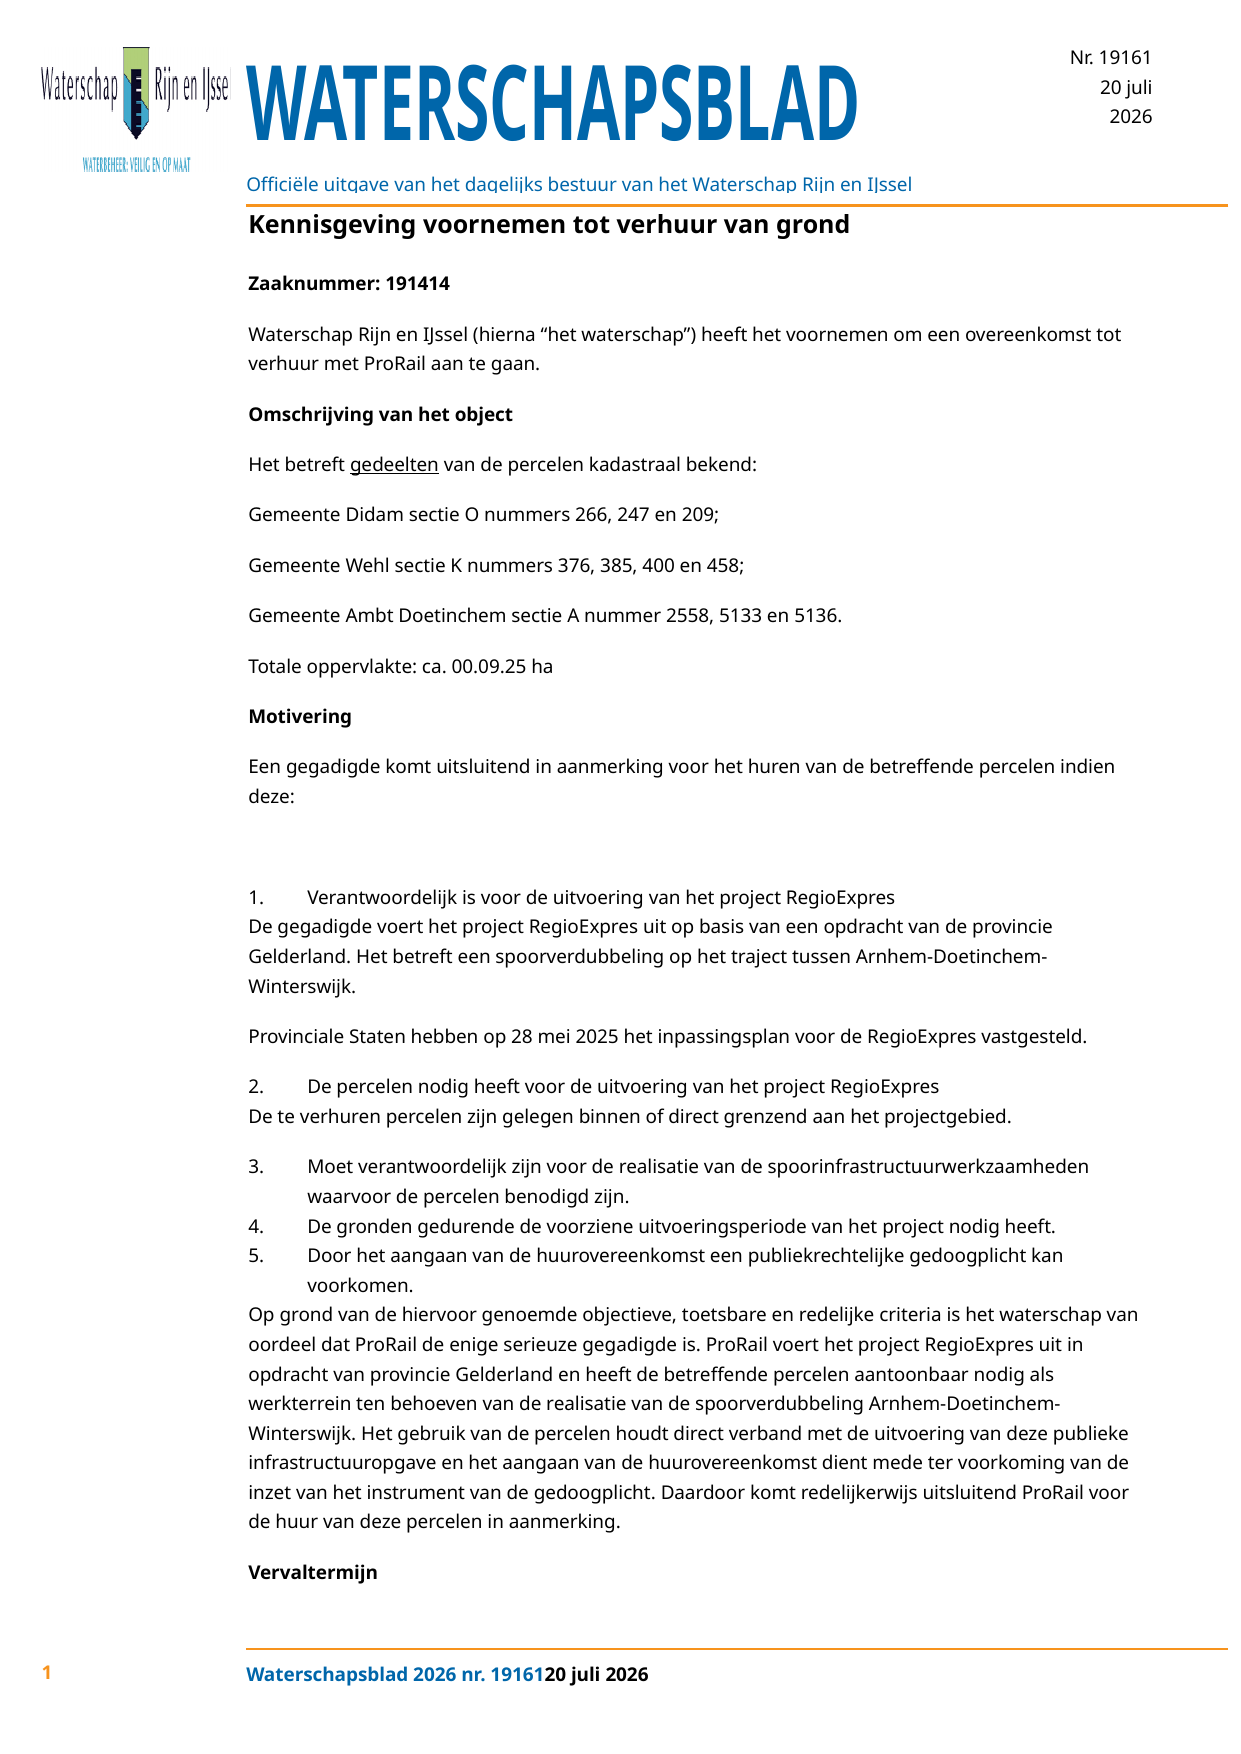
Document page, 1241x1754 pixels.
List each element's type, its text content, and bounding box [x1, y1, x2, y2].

text Vervaltermijn [248, 1559, 1152, 1585]
text Totale oppervlakte: ca. 00.09.25 ha [248, 653, 1152, 678]
text Het betreft gedeelten van de percelen kadastraal bekend: [248, 451, 1152, 477]
list Door het aangaan van de huurovereenkomst een publiekrechtelijke gedoogplicht kan voorkomen. [248, 1242, 1152, 1298]
text Omschrijving van het object [248, 401, 1152, 426]
list De percelen nodig heeft voor de uitvoering van het project RegioExpres [248, 1074, 1152, 1099]
picture [41, 47, 231, 172]
text De te verhuren percelen zijn gelegen binnen of direct grenzend aan het projectgebied. [248, 1103, 1152, 1129]
text Gemeente Wehl sectie K nummers 376, 385, 400 en 458; [248, 552, 1152, 578]
text Kennisgeving voornemen tot verhuur van grond [248, 207, 1152, 241]
text Een gegadigde komt uitsluitend in aanmerking voor het huren van de betreffende percelen indien deze: [248, 754, 1152, 809]
text Gemeente Ambt Doetinchem sectie A nummer 2558, 5133 en 5136. [248, 602, 1152, 628]
list De gronden gedurende de voorziene uitvoeringsperiode van het project nodig heeft. [248, 1213, 1152, 1238]
list Verantwoordelijk is voor de uitvoering van het project RegioExpres [248, 884, 1152, 910]
text Provinciale Staten hebben op 28 mei 2025 het inpassingsplan voor de RegioExpres vastgesteld. [248, 1023, 1152, 1049]
text Zaaknummer: 191414 [248, 270, 1152, 296]
list Moet verantwoordelijk zijn voor de realisatie van de spoorinfrastructuurwerkzaamheden waarvoor de percelen benodigd zijn. [248, 1154, 1152, 1209]
text Gemeente Didam sectie O nummers 266, 247 en 209; [248, 502, 1152, 527]
text Waterschap Rijn en IJssel (hierna “het waterschap”) heeft het voornemen om een overeenkomst tot verhuur met ProRail aan te gaan. [248, 321, 1152, 376]
text Motivering [248, 703, 1152, 729]
text Op grond van de hiervoor genoemde objectieve, toetsbare en redelijke criteria is het waterschap van oordeel dat ProRail de enige serieuze gegadigde is. ProRail voert het project RegioExpres uit in opdracht van provincie Gelderland en heeft de betreffende percelen aantoonbaar nodig als werkterrein ten behoeven van de realisatie van de spoorverdubbeling Arnhem-Doetinchem-Winterswijk. Het gebruik van de percelen houdt direct verband met de uitvoering van deze publieke infrastructuuropgave en het aangaan van de huurovereenkomst dient mede ter voorkoming van de inzet van het instrument van de gedoogplicht. Daardoor komt redelijkerwijs uitsluitend ProRail voor de huur van deze percelen in aanmerking. [248, 1302, 1152, 1534]
text De gegadigde voert het project RegioExpres uit op basis van een opdracht van de provincie Gelderland. Het betreft een spoorverdubbeling op het traject tussen Arnhem-Doetinchem-Winterswijk. [248, 914, 1152, 998]
